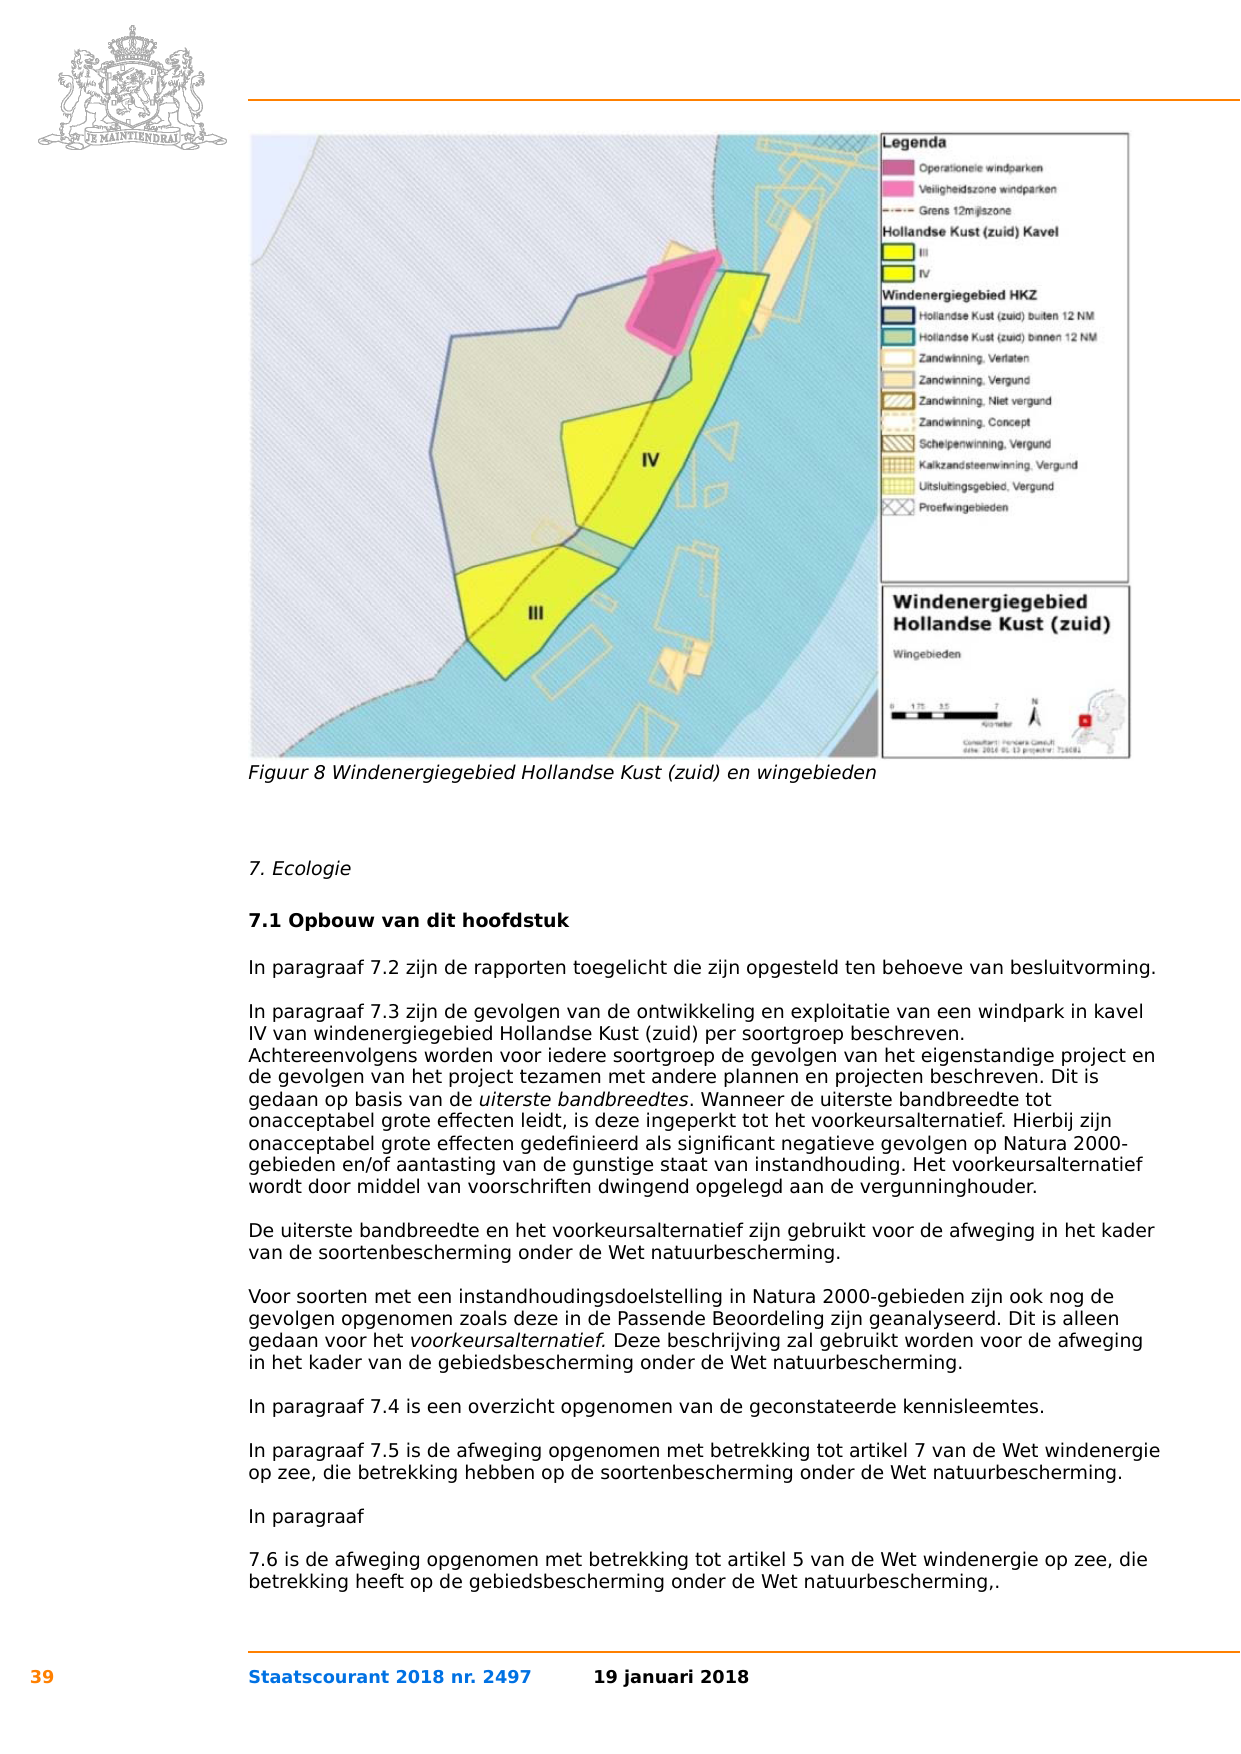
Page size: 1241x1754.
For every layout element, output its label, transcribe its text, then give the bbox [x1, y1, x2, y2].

text Achtereenvolgens worden voor iedere soortgroep de gevolgen van het eigenstandige project en de gevolgen van het project tezamen met andere plannen en projecten beschreven. Dit is gedaan op basis van de uiterste bandbreedtes. Wanneer de uiterste bandbreedte tot onacceptabel grote effecten leidt, is deze ingeperkt tot het voorkeursalternatief. Hierbij zijn onacceptabel grote effecten gedefinieerd als significant negatieve gevolgen op Natura 2000-gebieden en/of aantasting van de gunstige staat van instandhouding. Het voorkeursalternatief wordt door middel van voorschriften dwingend opgelegd aan de vergunninghouder. [248, 1044, 1163, 1198]
text Figuur 8 Windenergiegebied Hollandse Kust (zuid) en wingebieden [248, 130, 1163, 828]
text De uiterste bandbreedte en het voorkeursalternatief zijn gebruikt voor de afweging in het kader van de soortenbescherming onder de Wet natuurbescherming. [248, 1220, 1163, 1264]
text In paragraaf 7.5 is de afweging opgenomen met betrekking tot artikel 7 van de Wet windenergie op zee, die betrekking hebben op de soortenbescherming onder de Wet natuurbescherming. [248, 1440, 1163, 1484]
subtitle 7.1 Opbouw van dit hoofdstuk [248, 910, 1163, 932]
text In paragraaf 7.3 zijn de gevolgen van de ontwikkeling en exploitatie van een windpark in kavel IV van windenergiegebied Hollandse Kust (zuid) per soortgroep beschreven. [248, 1001, 1163, 1044]
text Voor soorten met een instandhoudingsdoelstelling in Natura 2000-gebieden zijn ook nog de gevolgen opgenomen zoals deze in de Passende Beoordeling zijn geanalyseerd. Dit is alleen gedaan voor het voorkeursalternatief. Deze beschrijving zal gebruikt worden voor de afweging in het kader van de gebiedsbescherming onder de Wet natuurbescherming. [248, 1286, 1163, 1374]
text 7.6 is de afweging opgenomen met betrekking tot artikel 5 van de Wet windenergie op zee, die betrekking heeft op de gebiedsbescherming onder de Wet natuurbescherming,. [248, 1549, 1163, 1593]
text In paragraaf [248, 1506, 1163, 1527]
text In paragraaf 7.2 zijn de rapporten toegelicht die zijn opgesteld ten behoeve van besluitvorming. [248, 957, 1163, 979]
picture [38, 25, 227, 150]
subtitle 7. Ecologie [248, 858, 1163, 880]
text In paragraaf 7.4 is een overzicht opgenomen van de geconstateerde kennisleemtes. [248, 1396, 1163, 1418]
picture [248, 130, 1134, 762]
